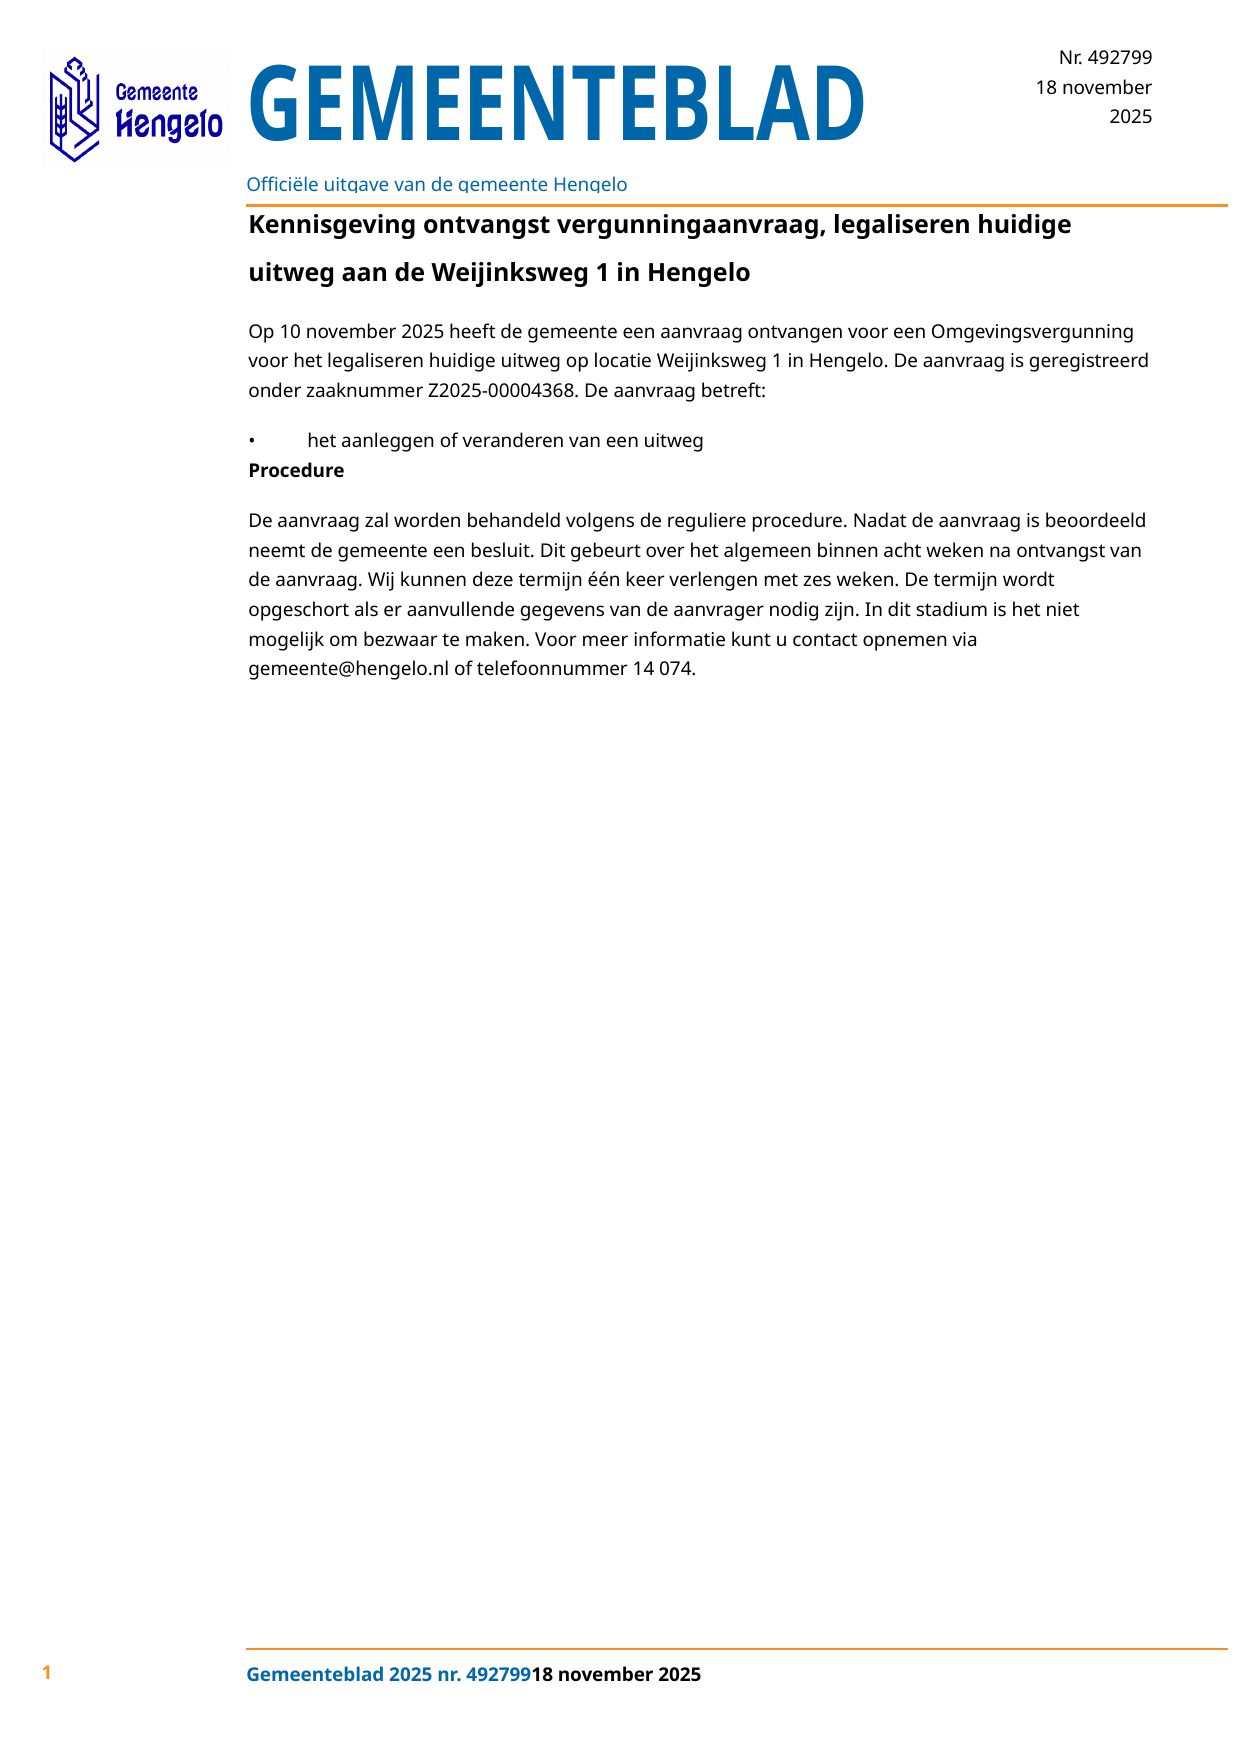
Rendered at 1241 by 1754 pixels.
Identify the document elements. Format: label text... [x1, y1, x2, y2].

text Kennisgeving ontvangst vergunningaanvraag, legaliseren huidige uitweg aan de Weijinksweg 1 in Hengelo [248, 207, 1152, 288]
text De aanvraag zal worden behandeld volgens de reguliere procedure. Nadat de aanvraag is beoordeeld neemt de gemeente een besluit. Dit gebeurt over het algemeen binnen acht weken na ontvangst van de aanvraag. Wij kunnen deze termijn één keer verlengen met zes weken. De termijn wordt opgeschort als er aanvullende gegevens van de aanvrager nodig zijn. In dit stadium is het niet mogelijk om bezwaar te maken. Voor meer informatie kunt u contact opnemen via gemeente@hengelo.nl of telefoonnummer 14 074. [248, 507, 1152, 681]
text Procedure [248, 457, 1152, 483]
picture [41, 47, 231, 172]
list het aanleggen of veranderen van een uitweg [248, 427, 1152, 453]
text Op 10 november 2025 heeft de gemeente een aanvraag ontvangen voor een Omgevingsvergunning voor het legaliseren huidige uitweg op locatie Weijinksweg 1 in Hengelo. De aanvraag is geregistreerd onder zaaknummer Z2025-00004368. De aanvraag betreft: [248, 318, 1152, 403]
